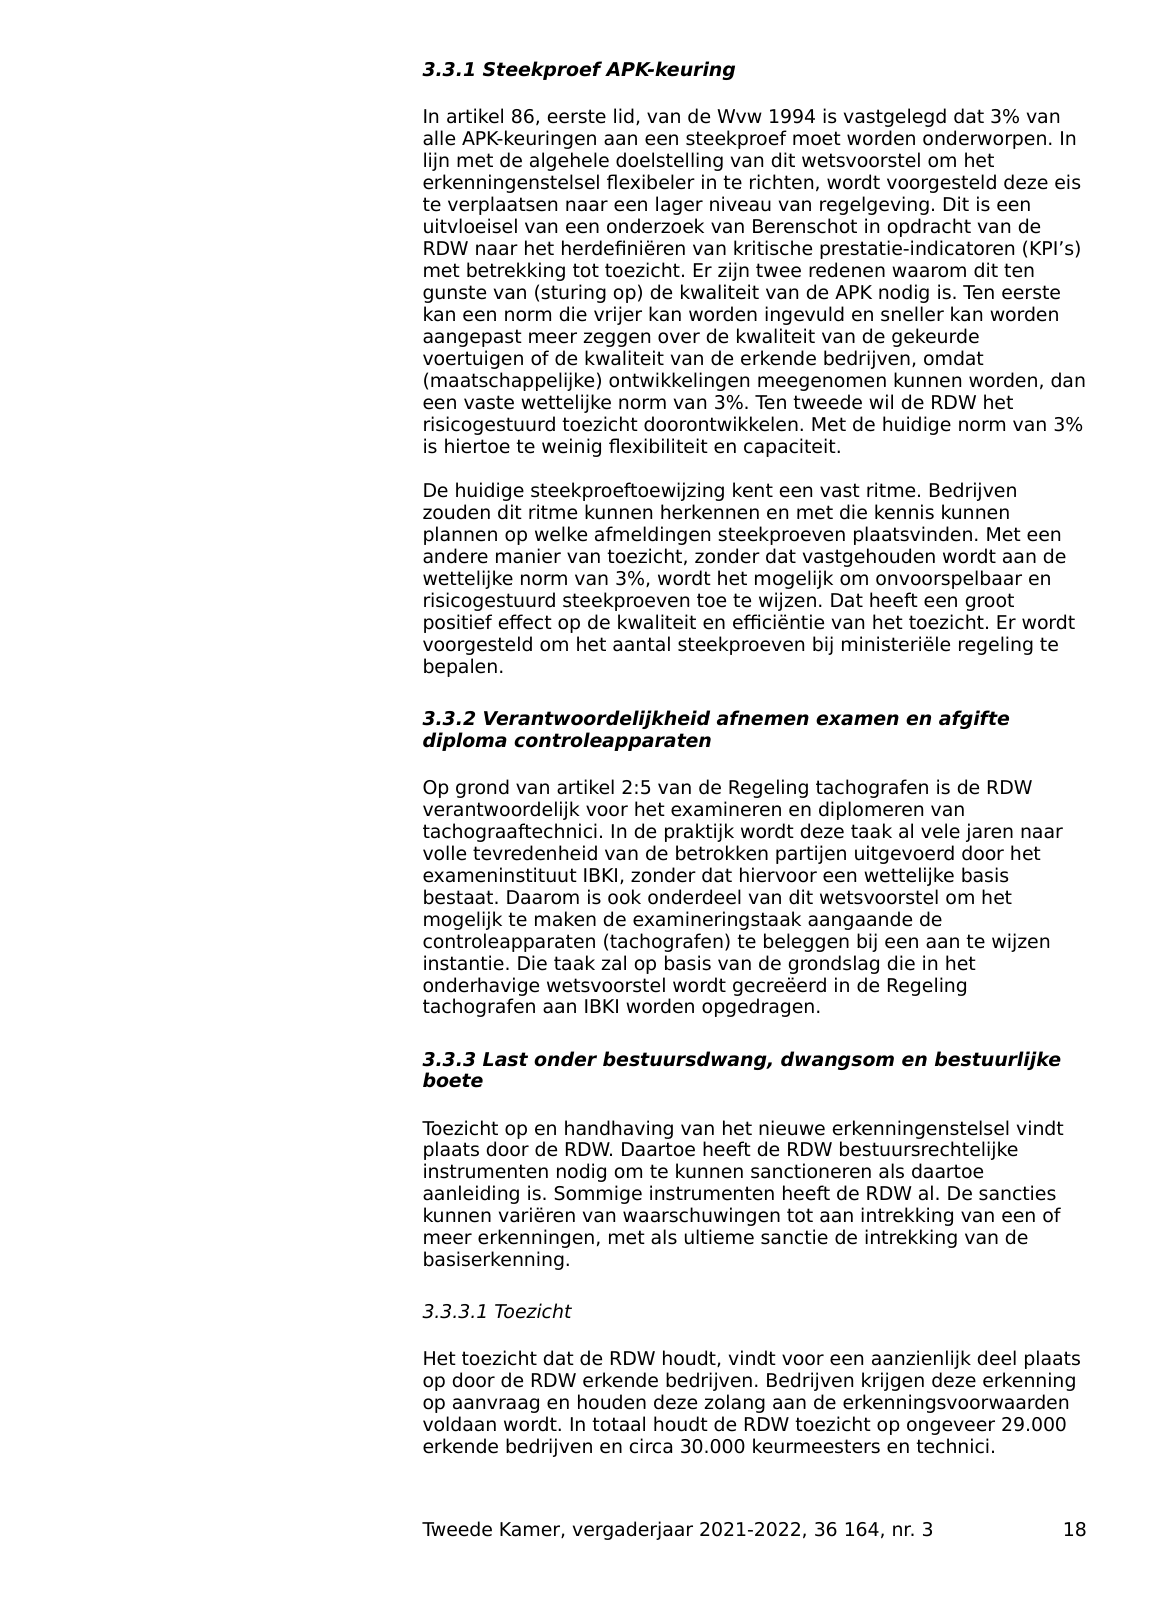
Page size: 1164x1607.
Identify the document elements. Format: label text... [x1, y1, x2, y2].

subtitle 3.3.1 Steekproef APK-keuring [422, 59, 1087, 81]
text Het toezicht dat de RDW houdt, vindt voor een aanzienlijk deel plaats op door de RDW erkende bedrijven. Bedrijven krijgen deze erkenning op aanvraag en houden deze zolang aan de erkenningsvoorwaarden voldaan wordt. In totaal houdt de RDW toezicht op ongeveer 29.000 erkende bedrijven en circa 30.000 keurmeesters en technici. [422, 1348, 1087, 1458]
text De huidige steekproeftoewijzing kent een vast ritme. Bedrijven zouden dit ritme kunnen herkennen en met die kennis kunnen plannen op welke afmeldingen steekproeven plaatsvinden. Met een andere manier van toezicht, zonder dat vastgehouden wordt aan de wettelijke norm van 3%, wordt het mogelijk om onvoorspelbaar en risicogestuurd steekproeven toe te wijzen. Dat heeft een groot positief effect op de kwaliteit en efficiëntie van het toezicht. Er wordt voorgesteld om het aantal steekproeven bij ministeriële regeling te bepalen. [422, 480, 1087, 678]
subtitle 3.3.2 Verantwoordelijkheid afnemen examen en afgifte diploma controleapparaten [422, 708, 1087, 752]
subtitle 3.3.3 Last onder bestuursdwang, dwangsom en bestuurlijke boete [422, 1048, 1087, 1092]
text Op grond van artikel 2:5 van de Regeling tachografen is de RDW verantwoordelijk voor het examineren en diplomeren van tachograaftechnici. In de praktijk wordt deze taak al vele jaren naar volle tevredenheid van de betrokken partijen uitgevoerd door het exameninstituut IBKI, zonder dat hiervoor een wettelijke basis bestaat. Daarom is ook onderdeel van dit wetsvoorstel om het mogelijk te maken de examineringstaak aangaande de controleapparaten (tachografen) te beleggen bij een aan te wijzen instantie. Die taak zal op basis van de grondslag die in het onderhavige wetsvoorstel wordt gecreëerd in de Regeling tachografen aan IBKI worden opgedragen. [422, 777, 1087, 1018]
text Toezicht op en handhaving van het nieuwe erkenningenstelsel vindt plaats door de RDW. Daartoe heeft de RDW bestuursrechtelijke instrumenten nodig om te kunnen sanctioneren als daartoe aanleiding is. Sommige instrumenten heeft de RDW al. De sancties kunnen variëren van waarschuwingen tot aan intrekking van een of meer erkenningen, met als ultieme sanctie de intrekking van de basiserkenning. [422, 1117, 1087, 1271]
subtitle 3.3.3.1 Toezicht [422, 1301, 1087, 1323]
text In artikel 86, eerste lid, van de Wvw 1994 is vastgelegd dat 3% van alle APK-keuringen aan een steekproef moet worden onderworpen. In lijn met de algehele doelstelling van dit wetsvoorstel om het erkenningenstelsel flexibeler in te richten, wordt voorgesteld deze eis te verplaatsen naar een lager niveau van regelgeving. Dit is een uitvloeisel van een onderzoek van Berenschot in opdracht van de RDW naar het herdefiniëren van kritische prestatie-indicatoren (KPI’s) met betrekking tot toezicht. Er zijn twee redenen waarom dit ten gunste van (sturing op) de kwaliteit van de APK nodig is. Ten eerste kan een norm die vrijer kan worden ingevuld en sneller kan worden aangepast meer zeggen over de kwaliteit van de gekeurde voertuigen of de kwaliteit van de erkende bedrijven, omdat (maatschappelijke) ontwikkelingen meegenomen kunnen worden, dan een vaste wettelijke norm van 3%. Ten tweede wil de RDW het risicogestuurd toezicht doorontwikkelen. Met de huidige norm van 3% is hiertoe te weinig flexibiliteit en capaciteit. [422, 106, 1087, 458]
